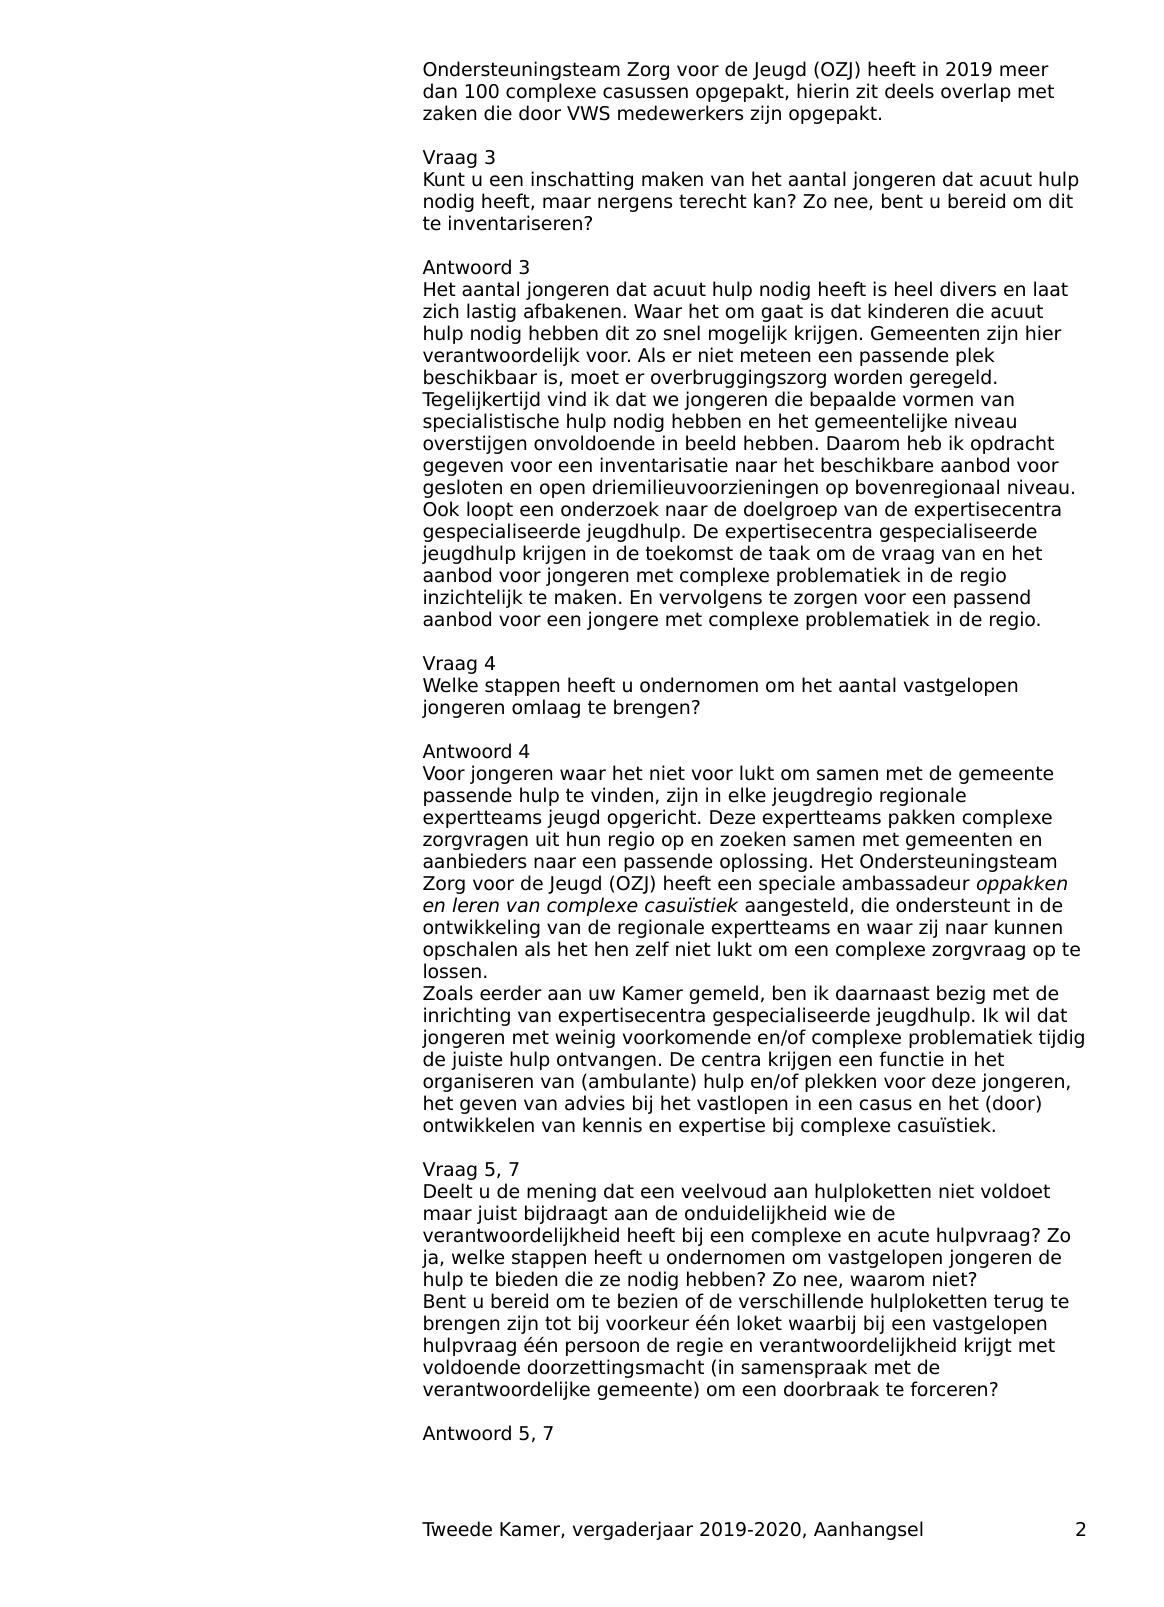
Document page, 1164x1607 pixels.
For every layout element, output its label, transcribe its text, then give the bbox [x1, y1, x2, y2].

text Ondersteuningsteam Zorg voor de Jeugd (OZJ) heeft in 2019 meer dan 100 complexe casussen opgepakt, hierin zit deels overlap met zaken die door VWS medewerkers zijn opgepakt. [422, 59, 1087, 125]
text Vraag 4 [422, 653, 1087, 675]
text Voor jongeren waar het niet voor lukt om samen met de gemeente passende hulp te vinden, zijn in elke jeugdregio regionale expertteams jeugd opgericht. Deze expertteams pakken complexe zorgvragen uit hun regio op en zoeken samen met gemeenten en aanbieders naar een passende oplossing. Het Ondersteuningsteam Zorg voor de Jeugd (OZJ) heeft een speciale ambassadeur oppakken en leren van complexe casuïstiek aangesteld, die ondersteunt in de ontwikkeling van de regionale expertteams en waar zij naar kunnen opschalen als het hen zelf niet lukt om een complexe zorgvraag op te lossen. [422, 763, 1087, 983]
text Zoals eerder aan uw Kamer gemeld, ben ik daarnaast bezig met de inrichting van expertisecentra gespecialiseerde jeugdhulp. Ik wil dat jongeren met weinig voorkomende en/of complexe problematiek tijdig de juiste hulp ontvangen. De centra krijgen een functie in het organiseren van (ambulante) hulp en/of plekken voor deze jongeren, het geven van advies bij het vastlopen in een casus en het (door) ontwikkelen van kennis en expertise bij complexe casuïstiek. [422, 983, 1087, 1137]
text Antwoord 3 [422, 257, 1087, 279]
text Het aantal jongeren dat acuut hulp nodig heeft is heel divers en laat zich lastig afbakenen. Waar het om gaat is dat kinderen die acuut hulp nodig hebben dit zo snel mogelijk krijgen. Gemeenten zijn hier verantwoordelijk voor. Als er niet meteen een passende plek beschikbaar is, moet er overbruggingszorg worden geregeld. [422, 279, 1087, 389]
text Antwoord 4 [422, 741, 1087, 763]
text Kunt u een inschatting maken van het aantal jongeren dat acuut hulp nodig heeft, maar nergens terecht kan? Zo nee, bent u bereid om dit te inventariseren? [422, 169, 1087, 235]
text Tegelijkertijd vind ik dat we jongeren die bepaalde vormen van specialistische hulp nodig hebben en het gemeentelijke niveau overstijgen onvoldoende in beeld hebben. Daarom heb ik opdracht gegeven voor een inventarisatie naar het beschikbare aanbod voor gesloten en open driemilieuvoorzieningen op bovenregionaal niveau. Ook loopt een onderzoek naar de doelgroep van de expertisecentra gespecialiseerde jeugdhulp. De expertisecentra gespecialiseerde jeugdhulp krijgen in de toekomst de taak om de vraag van en het aanbod voor jongeren met complexe problematiek in de regio inzichtelijk te maken. En vervolgens te zorgen voor een passend aanbod voor een jongere met complexe problematiek in de regio. [422, 389, 1087, 631]
text Antwoord 5, 7 [422, 1423, 1087, 1445]
text Welke stappen heeft u ondernomen om het aantal vastgelopen jongeren omlaag te brengen? [422, 675, 1087, 719]
text Vraag 3 [422, 147, 1087, 169]
text Bent u bereid om te bezien of de verschillende hulploketten terug te brengen zijn tot bij voorkeur één loket waarbij bij een vastgelopen hulpvraag één persoon de regie en verantwoordelijkheid krijgt met voldoende doorzettingsmacht (in samenspraak met de verantwoordelijke gemeente) om een doorbraak te forceren? [422, 1291, 1087, 1401]
text Deelt u de mening dat een veelvoud aan hulploketten niet voldoet maar juist bijdraagt aan de onduidelijkheid wie de verantwoordelijkheid heeft bij een complexe en acute hulpvraag? Zo ja, welke stappen heeft u ondernomen om vastgelopen jongeren de hulp te bieden die ze nodig hebben? Zo nee, waarom niet? [422, 1181, 1087, 1291]
text Vraag 5, 7 [422, 1159, 1087, 1181]
